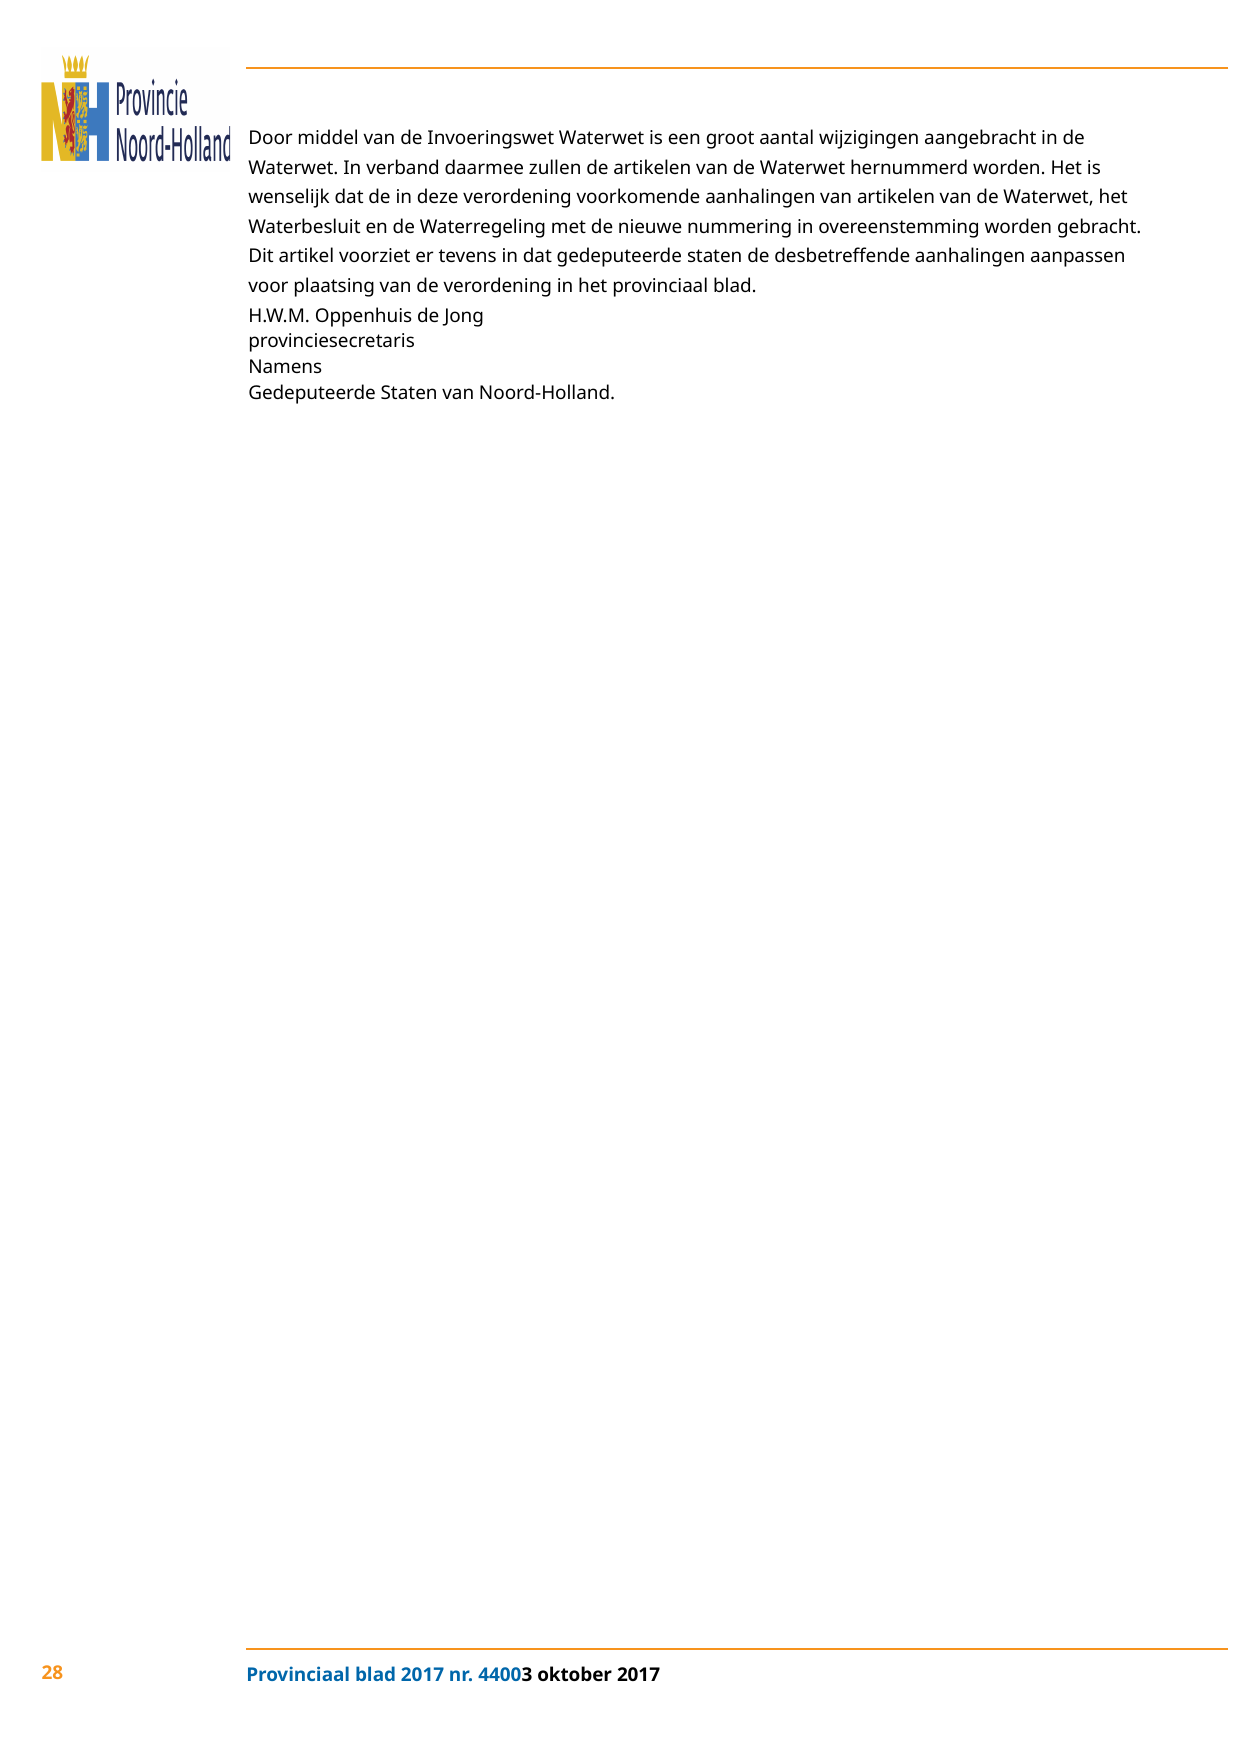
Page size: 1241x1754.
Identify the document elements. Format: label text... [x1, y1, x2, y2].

text Gedeputeerde Staten van Noord-Holland. [248, 379, 1152, 405]
picture [41, 47, 231, 172]
text provinciesecretaris [248, 328, 1152, 353]
text Door middel van de Invoeringswet Waterwet is een groot aantal wijzigingen aangebracht in de Waterwet. In verband daarmee zullen de artikelen van de Waterwet hernummerd worden. Het is wenselijk dat de in deze verordening voorkomende aanhalingen van artikelen van de Waterwet, het Waterbesluit en de Waterregeling met de nieuwe nummering in overeenstemming worden gebracht. Dit artikel voorziet er tevens in dat gedeputeerde staten de desbetreffende aanhalingen aanpassen voor plaatsing van de verordening in het provinciaal blad. [248, 124, 1152, 298]
text Namens [248, 353, 1152, 379]
text H.W.M. Oppenhuis de Jong [248, 302, 1152, 328]
